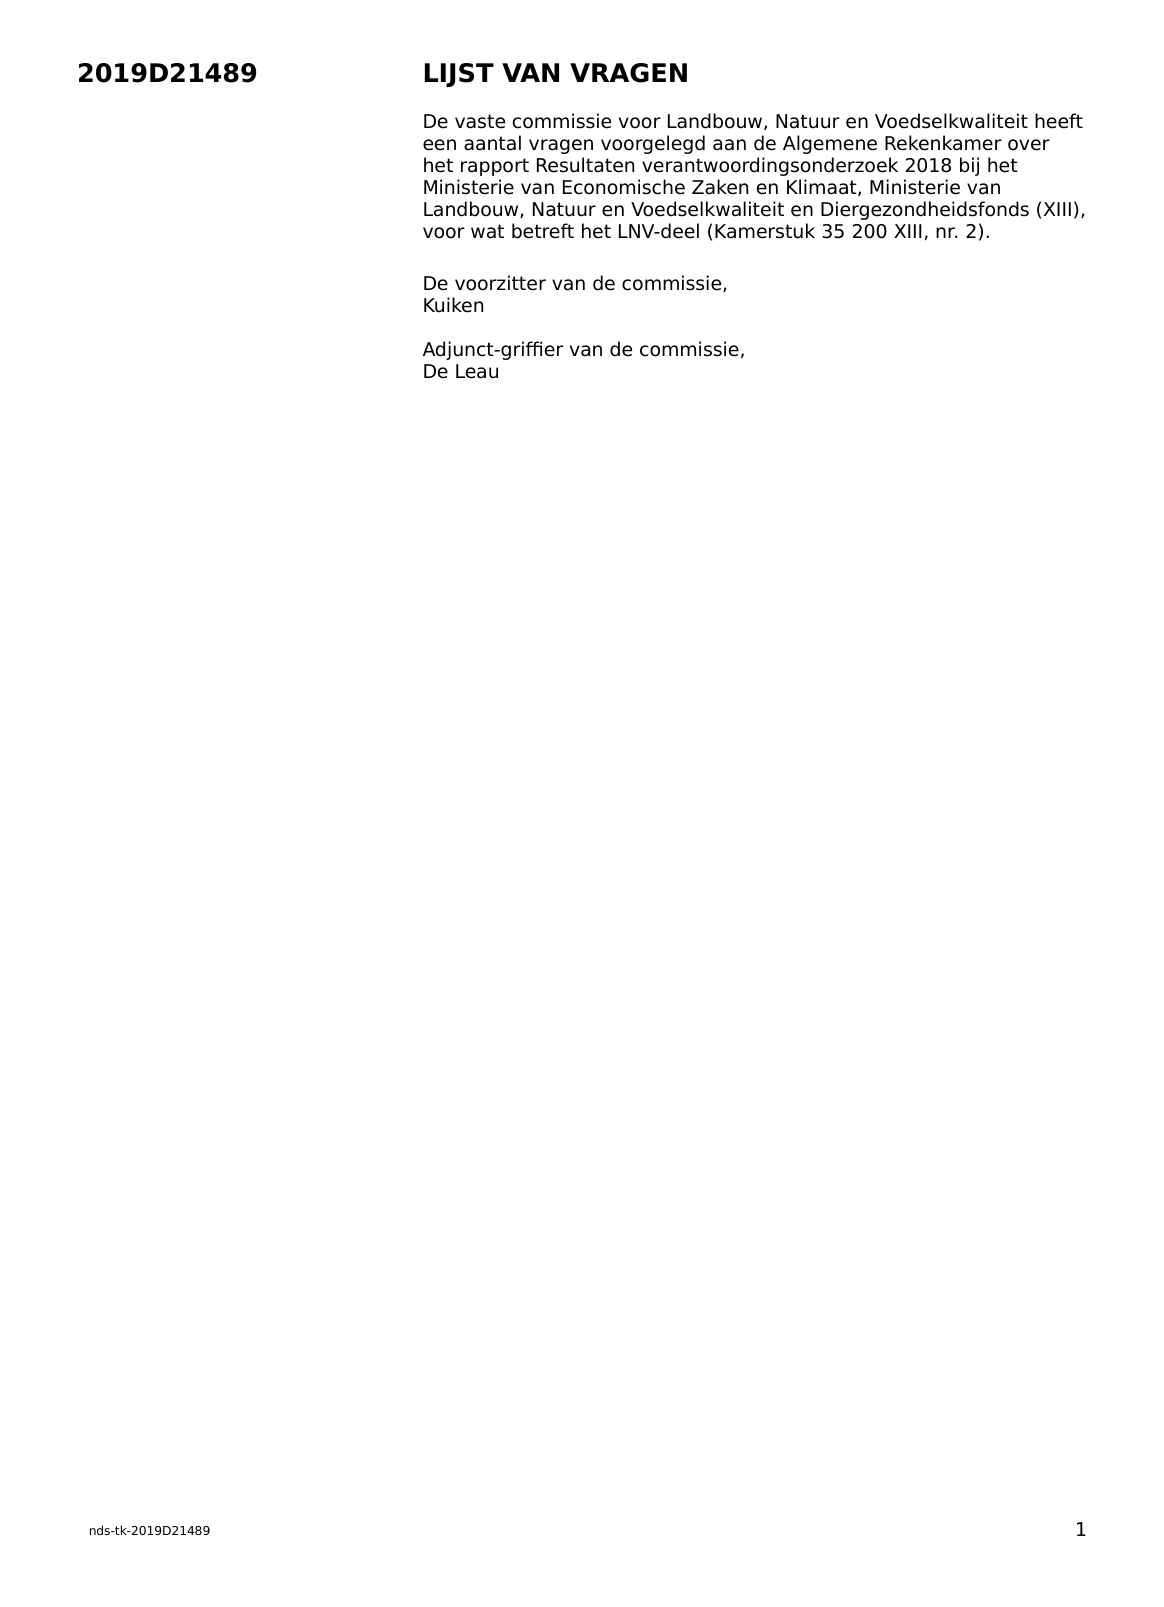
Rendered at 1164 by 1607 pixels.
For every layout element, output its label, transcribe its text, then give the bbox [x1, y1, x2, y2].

text De vaste commissie voor Landbouw, Natuur en Voedselkwaliteit heeft een aantal vragen voorgelegd aan de Algemene Rekenkamer over het rapport Resultaten verantwoordingsonderzoek 2018 bij het Ministerie van Economische Zaken en Klimaat, Ministerie van Landbouw, Natuur en Voedselkwaliteit en Diergezondheidsfonds (XIII), voor wat betreft het LNV-deel (Kamerstuk 35 200 XIII, nr. 2). [422, 111, 1087, 243]
text De voorzitter van de commissie, Kuiken [422, 273, 1087, 317]
text 2019D21489 LIJST VAN VRAGEN [77, 59, 1087, 89]
text nds-tk-2019D21489 [88, 1524, 323, 1538]
text Adjunct-griffier van de commissie, De Leau [422, 339, 1087, 383]
